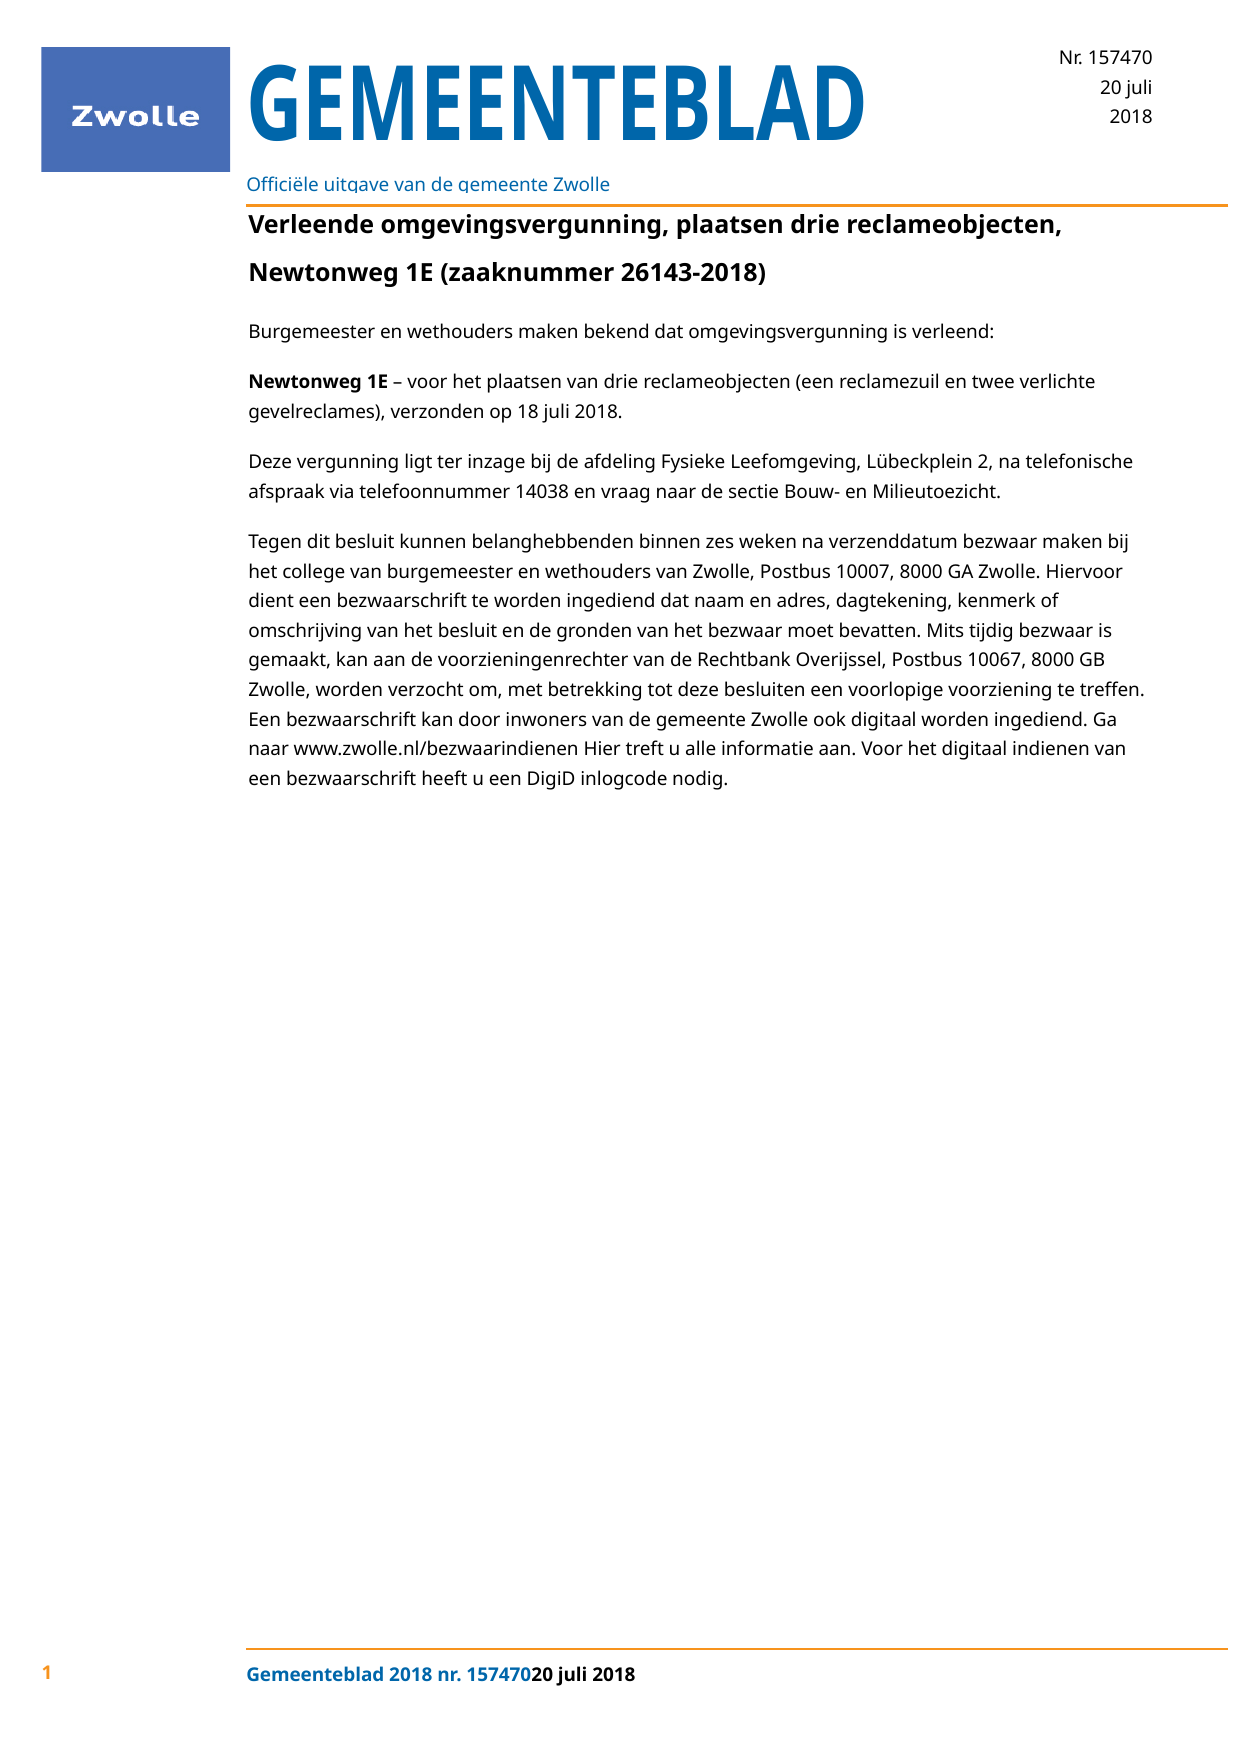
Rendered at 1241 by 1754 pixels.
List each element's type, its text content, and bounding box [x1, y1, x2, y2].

text Burgemeester en wethouders maken bekend dat omgevingsvergunning is verleend: [248, 318, 1152, 344]
text Newtonweg 1E – voor het plaatsen van drie reclameobjecten (een reclamezuil en twee verlichte gevelreclames), verzonden op 18 juli 2018. [248, 368, 1152, 424]
picture [41, 47, 231, 172]
text Verleende omgevingsvergunning, plaatsen drie reclameobjecten, Newtonweg 1E (zaaknummer 26143-2018) [248, 207, 1152, 288]
text Tegen dit besluit kunnen belanghebbenden binnen zes weken na verzenddatum bezwaar maken bij het college van burgemeester en wethouders van Zwolle, Postbus 10007, 8000 GA Zwolle. Hiervoor dient een bezwaarschrift te worden ingediend dat naam en adres, dagtekening, kenmerk of omschrijving van het besluit en de gronden van het bezwaar moet bevatten. Mits tijdig bezwaar is gemaakt, kan aan de voorzieningenrechter van de Rechtbank Overijssel, Postbus 10067, 8000 GB Zwolle, worden verzocht om, met betrekking tot deze besluiten een voorlopige voorziening te treffen. Een bezwaarschrift kan door inwoners van de gemeente Zwolle ook digitaal worden ingediend. Ga naar www.zwolle.nl/bezwaarindienen Hier treft u alle informatie aan. Voor het digitaal indienen van een bezwaarschrift heeft u een DigiD inlogcode nodig. [248, 528, 1152, 791]
text Deze vergunning ligt ter inzage bij de afdeling Fysieke Leefomgeving, Lübeckplein 2, na telefonische afspraak via telefoonnummer 14038 en vraag naar de sectie Bouw- en Milieutoezicht. [248, 448, 1152, 504]
